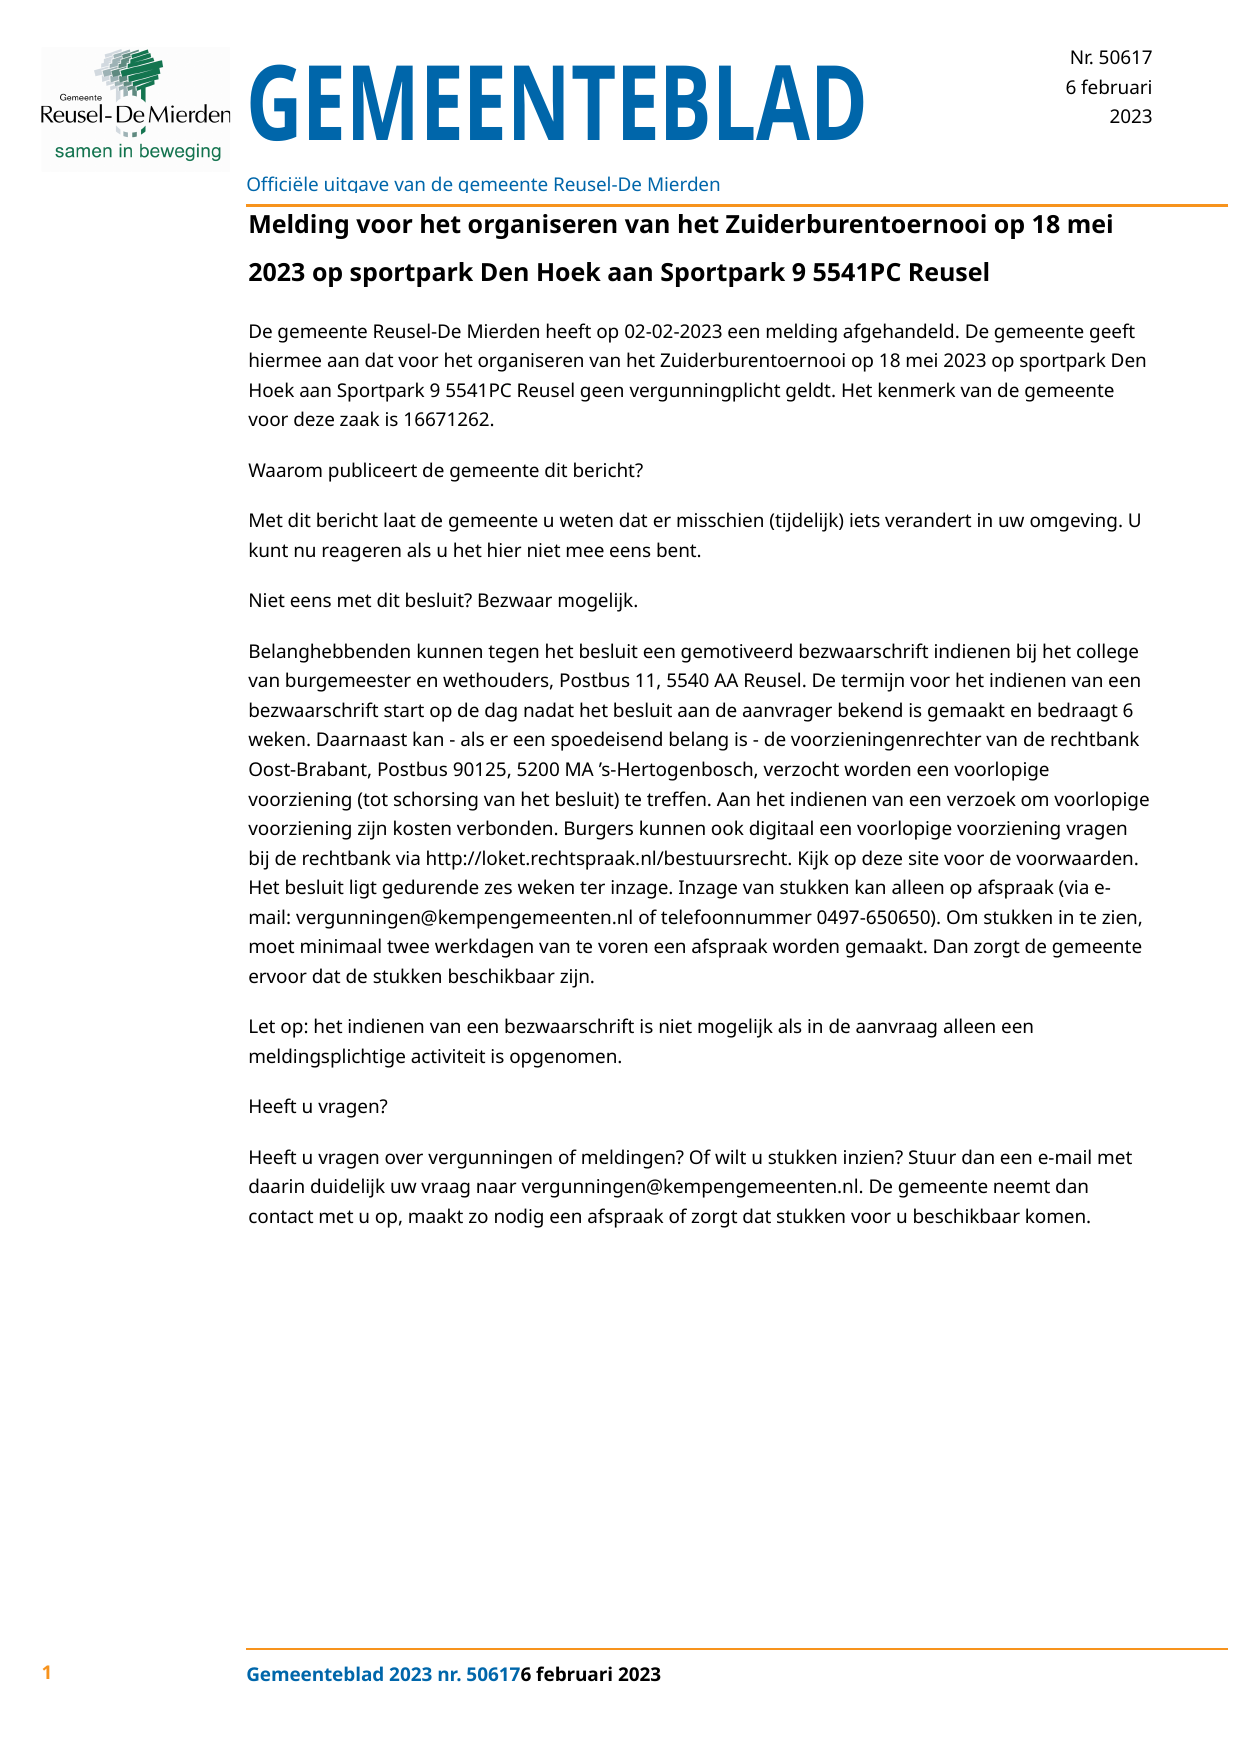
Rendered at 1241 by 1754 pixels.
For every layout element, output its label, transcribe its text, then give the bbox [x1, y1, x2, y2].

text Heeft u vragen over vergunningen of meldingen? Of wilt u stukken inzien? Stuur dan een e-mail met daarin duidelijk uw vraag naar vergunningen@kempengemeenten.nl. De gemeente neemt dan contact met u op, maakt zo nodig een afspraak of zorgt dat stukken voor u beschikbaar komen. [248, 1144, 1152, 1229]
text Melding voor het organiseren van het Zuiderburentoernooi op 18 mei 2023 op sportpark Den Hoek aan Sportpark 9 5541PC Reusel [248, 207, 1152, 288]
text Let op: het indienen van een bezwaarschrift is niet mogelijk als in de aanvraag alleen een meldingsplichtige activiteit is opgenomen. [248, 1014, 1152, 1069]
text De gemeente Reusel-De Mierden heeft op 02-02-2023 een melding afgehandeld. De gemeente geeft hiermee aan dat voor het organiseren van het Zuiderburentoernooi op 18 mei 2023 op sportpark Den Hoek aan Sportpark 9 5541PC Reusel geen vergunningplicht geldt. Het kenmerk van de gemeente voor deze zaak is 16671262. [248, 318, 1152, 432]
text Met dit bericht laat de gemeente u weten dat er misschien (tijdelijk) iets verandert in uw omgeving. U kunt nu reageren als u het hier niet mee eens bent. [248, 507, 1152, 563]
text Niet eens met dit besluit? Bezwaar mogelijk. [248, 587, 1152, 613]
text Heeft u vragen? [248, 1094, 1152, 1119]
text Waarom publiceert de gemeente dit bericht? [248, 457, 1152, 483]
picture [41, 47, 231, 172]
text Belanghebbenden kunnen tegen het besluit een gemotiveerd bezwaarschrift indienen bij het college van burgemeester en wethouders, Postbus 11, 5540 AA Reusel. De termijn voor het indienen van een bezwaarschrift start op de dag nadat het besluit aan de aanvrager bekend is gemaakt en bedraagt 6 weken. Daarnaast kan - als er een spoedeisend belang is - de voorzieningenrechter van de rechtbank Oost-Brabant, Postbus 90125, 5200 MA ’s-Hertogenbosch, verzocht worden een voorlopige voorziening (tot schorsing van het besluit) te treffen. Aan het indienen van een verzoek om voorlopige voorziening zijn kosten verbonden. Burgers kunnen ook digitaal een voorlopige voorziening vragen bij de rechtbank via http://loket.rechtspraak.nl/bestuursrecht. Kijk op deze site voor de voorwaarden. Het besluit ligt gedurende zes weken ter inzage. Inzage van stukken kan alleen op afspraak (via e-mail: vergunningen@kempengemeenten.nl of telefoonnummer 0497-650650). Om stukken in te zien, moet minimaal twee werkdagen van te voren een afspraak worden gemaakt. Dan zorgt de gemeente ervoor dat de stukken beschikbaar zijn. [248, 638, 1152, 989]
